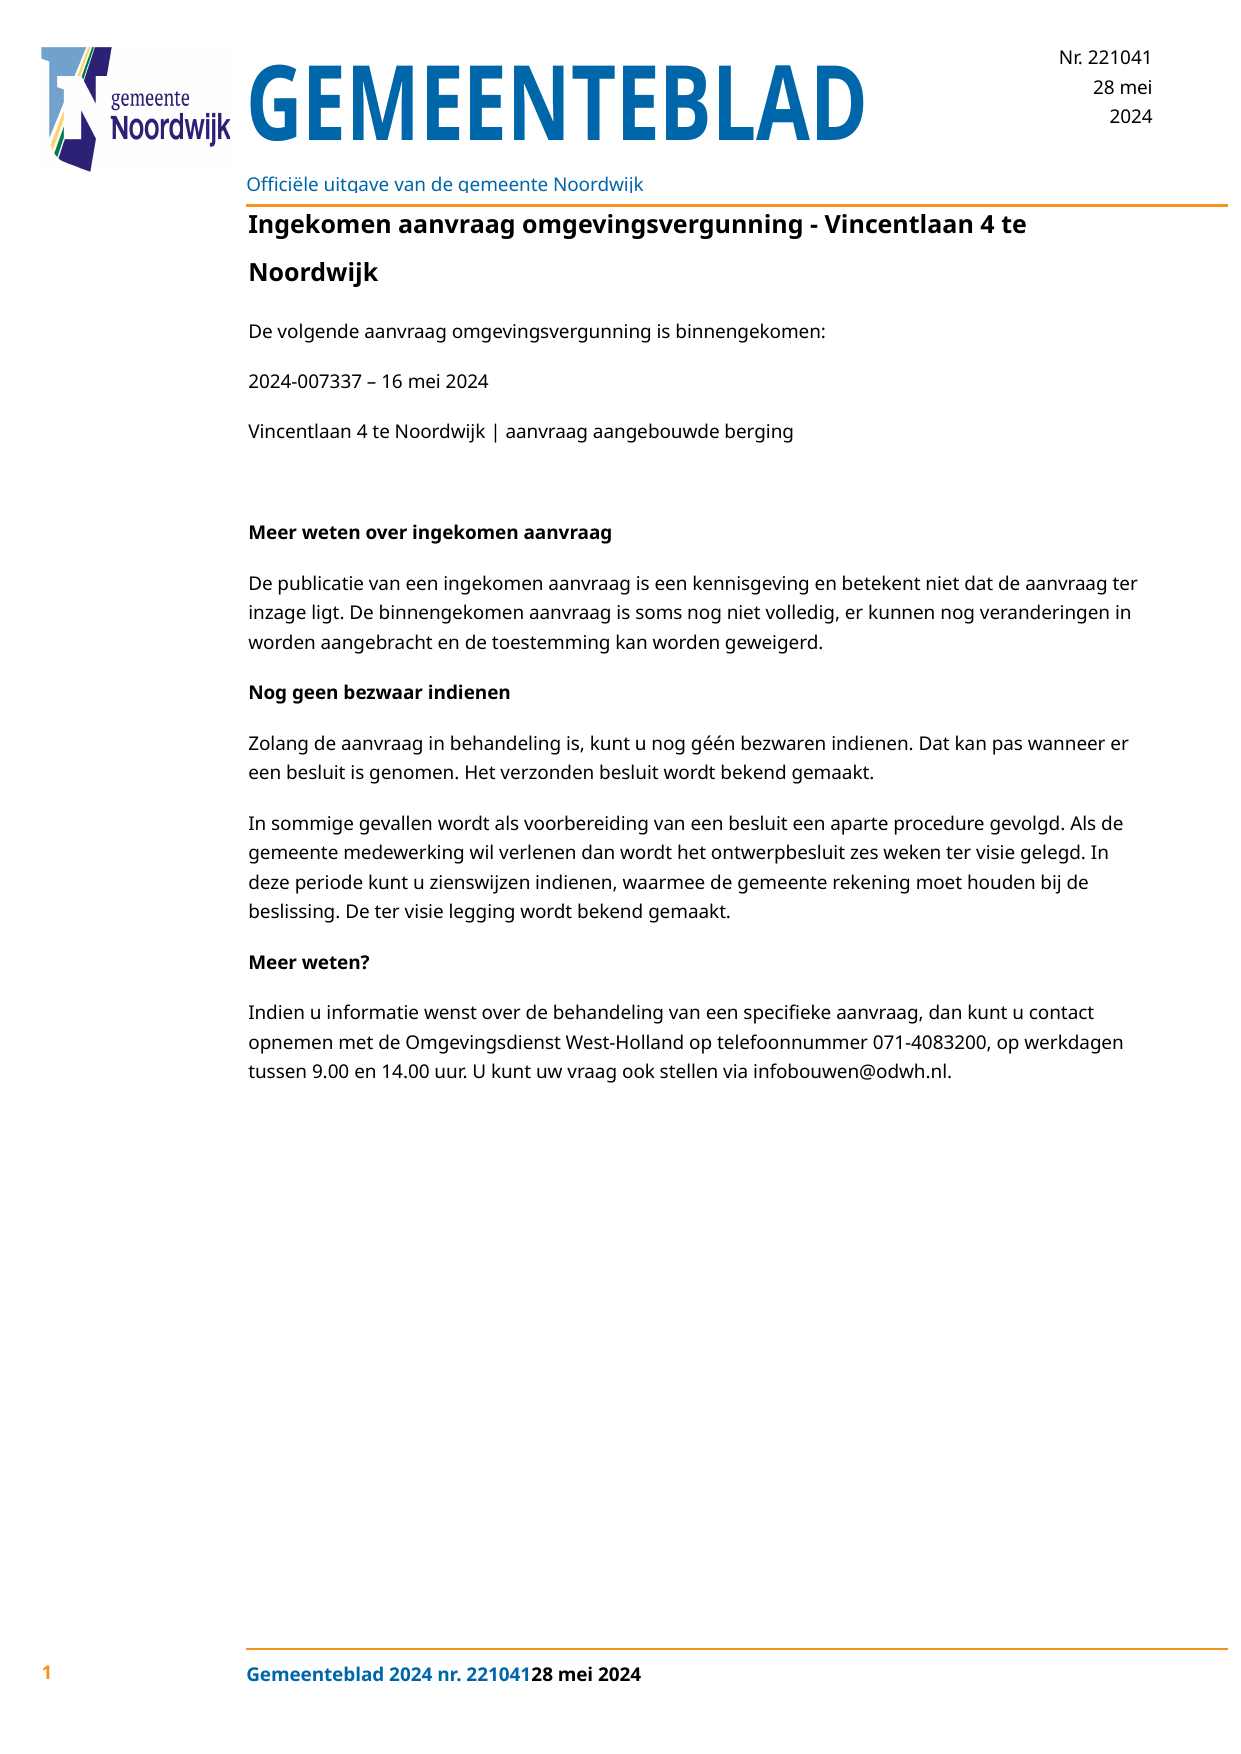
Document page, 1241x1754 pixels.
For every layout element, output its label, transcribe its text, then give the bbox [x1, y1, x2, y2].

text De volgende aanvraag omgevingsvergunning is binnengekomen: [248, 318, 1152, 344]
text Zolang de aanvraag in behandeling is, kunt u nog géén bezwaren indienen. Dat kan pas wanneer er een besluit is genomen. Het verzonden besluit wordt bekend gemaakt. [248, 730, 1152, 785]
text Nog geen bezwaar indienen [248, 679, 1152, 705]
text 2024-007337 – 16 mei 2024 [248, 368, 1152, 394]
text Vincentlaan 4 te Noordwijk | aanvraag aangebouwde berging [248, 419, 1152, 444]
text Indien u informatie wenst over de behandeling van een specifieke aanvraag, dan kunt u contact opnemen met de Omgevingsdienst West-Holland op telefoonnummer 071-4083200, op werkdagen tussen 9.00 en 14.00 uur. U kunt uw vraag ook stellen via infobouwen@odwh.nl. [248, 999, 1152, 1084]
picture [41, 47, 231, 172]
text De publicatie van een ingekomen aanvraag is een kennisgeving en betekent niet dat de aanvraag ter inzage ligt. De binnengekomen aanvraag is soms nog niet volledig, er kunnen nog veranderingen in worden aangebracht en de toestemming kan worden geweigerd. [248, 570, 1152, 655]
text Meer weten? [248, 949, 1152, 975]
text In sommige gevallen wordt als voorbereiding van een besluit een aparte procedure gevolgd. Als de gemeente medewerking wil verlenen dan wordt het ontwerpbesluit zes weken ter visie gelegd. In deze periode kunt u zienswijzen indienen, waarmee de gemeente rekening moet houden bij de beslissing. De ter visie legging wordt bekend gemaakt. [248, 810, 1152, 924]
text Meer weten over ingekomen aanvraag [248, 519, 1152, 545]
text Ingekomen aanvraag omgevingsvergunning - Vincentlaan 4 te Noordwijk [248, 207, 1152, 288]
